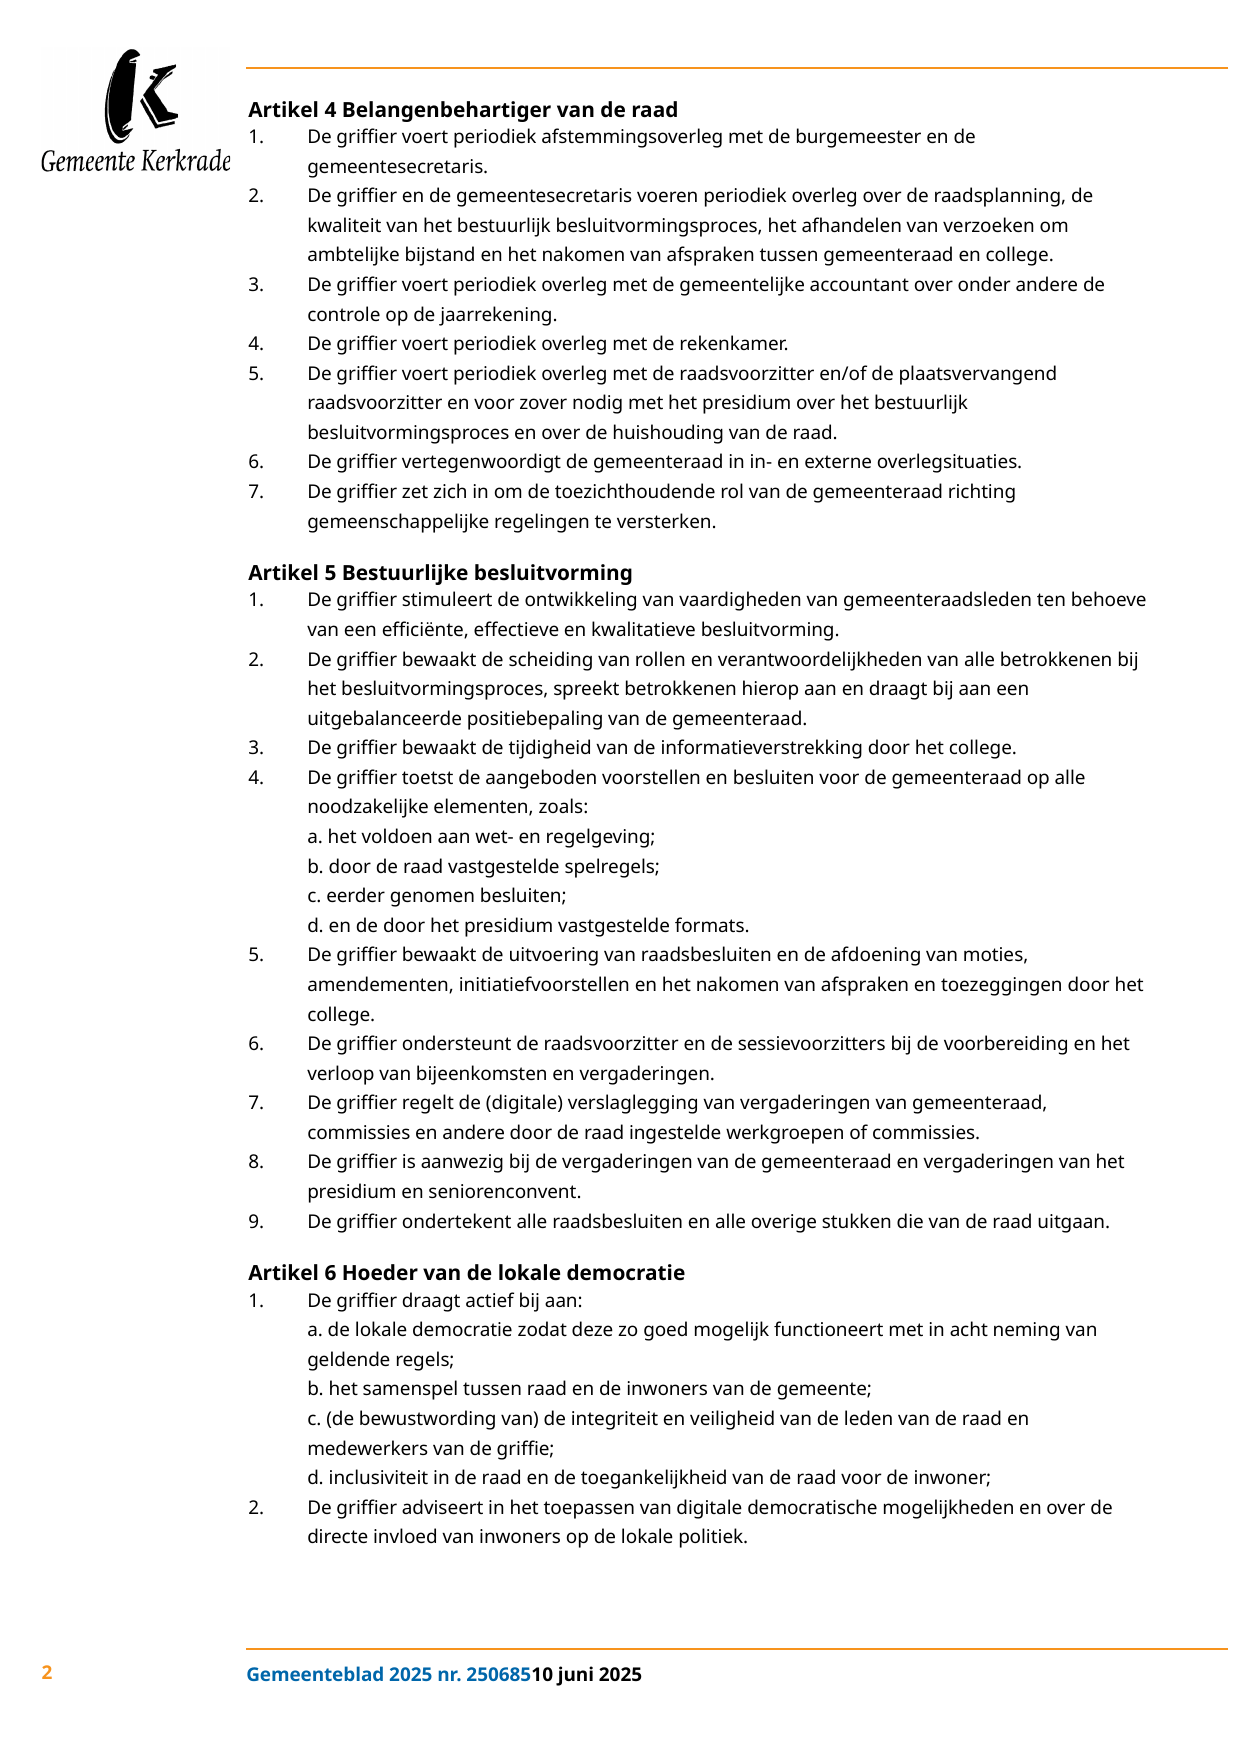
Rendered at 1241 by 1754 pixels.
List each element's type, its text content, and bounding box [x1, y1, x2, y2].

text Artikel 4 Belangenbehartiger van de raad [248, 95, 1152, 123]
list De griffier ondersteunt de raadsvoorzitter en de sessievoorzitters bij de voorbereiding en het verloop van bijeenkomsten en vergaderingen. [248, 1030, 1152, 1086]
list De griffier zet zich in om de toezichthoudende rol van de gemeenteraad richting gemeenschappelijke regelingen te versterken. [248, 478, 1152, 533]
list a. de lokale democratie zodat deze zo goed mogelijk functioneert met in acht neming van geldende regels; [248, 1316, 1152, 1372]
list De griffier regelt de (digitale) verslaglegging van vergaderingen van gemeenteraad, commissies en andere door de raad ingestelde werkgroepen of commissies. [248, 1089, 1152, 1145]
list c. (de bewustwording van) de integriteit en veiligheid van de leden van de raad en medewerkers van de griffie; [248, 1405, 1152, 1460]
list De griffier is aanwezig bij de vergaderingen van de gemeenteraad en vergaderingen van het presidium en seniorenconvent. [248, 1149, 1152, 1204]
list De griffier bewaakt de uitvoering van raadsbesluiten en de afdoening van moties, amendementen, initiatiefvoorstellen en het nakomen van afspraken en toezeggingen door het college. [248, 942, 1152, 1027]
list De griffier vertegenwoordigt de gemeenteraad in in- en externe overlegsituaties. [248, 449, 1152, 474]
list d. en de door het presidium vastgestelde formats. [248, 912, 1152, 938]
text Artikel 5 Bestuurlijke besluitvorming [248, 558, 1152, 587]
list De griffier draagt actief bij aan: [248, 1287, 1152, 1312]
list De griffier en de gemeentesecretaris voeren periodiek overleg over de raadsplanning, de kwaliteit van het bestuurlijk besluitvormingsproces, het afhandelen van verzoeken om ambtelijke bijstand en het nakomen van afspraken tussen gemeenteraad en college. [248, 182, 1152, 267]
list d. inclusiviteit in de raad en de toegankelijkheid van de raad voor de inwoner; [248, 1464, 1152, 1490]
list De griffier voert periodiek afstemmingsoverleg met de burgemeester en de gemeentesecretaris. [248, 123, 1152, 178]
list b. door de raad vastgestelde spelregels; [248, 853, 1152, 879]
list De griffier voert periodiek overleg met de raadsvoorzitter en/of de plaatsvervangend raadsvoorzitter en voor zover nodig met het presidium over het bestuurlijk besluitvormingsproces en over de huishouding van de raad. [248, 360, 1152, 445]
list b. het samenspel tussen raad en de inwoners van de gemeente; [248, 1376, 1152, 1401]
list De griffier adviseert in het toepassen van digitale democratische mogelijkheden en over de directe invloed van inwoners op de lokale politiek. [248, 1494, 1152, 1549]
list De griffier stimuleert de ontwikkeling van vaardigheden van gemeenteraadsleden ten behoeve van een efficiënte, effectieve en kwalitatieve besluitvorming. [248, 587, 1152, 642]
list De griffier voert periodiek overleg met de gemeentelijke accountant over onder andere de controle op de jaarrekening. [248, 271, 1152, 326]
list De griffier bewaakt de scheiding van rollen en verantwoordelijkheden van alle betrokkenen bij het besluitvormingsproces, spreekt betrokkenen hierop aan en draagt bij aan een uitgebalanceerde positiebepaling van de gemeenteraad. [248, 646, 1152, 731]
text Artikel 6 Hoeder van de lokale democratie [248, 1258, 1152, 1287]
list a. het voldoen aan wet- en regelgeving; [248, 823, 1152, 849]
picture [41, 47, 231, 172]
list De griffier ondertekent alle raadsbesluiten en alle overige stukken die van de raad uitgaan. [248, 1208, 1152, 1234]
list De griffier bewaakt de tijdigheid van de informatieverstrekking door het college. [248, 734, 1152, 760]
list De griffier voert periodiek overleg met de rekenkamer. [248, 330, 1152, 356]
list De griffier toetst de aangeboden voorstellen en besluiten voor de gemeenteraad op alle noodzakelijke elementen, zoals: [248, 764, 1152, 819]
list c. eerder genomen besluiten; [248, 882, 1152, 908]
